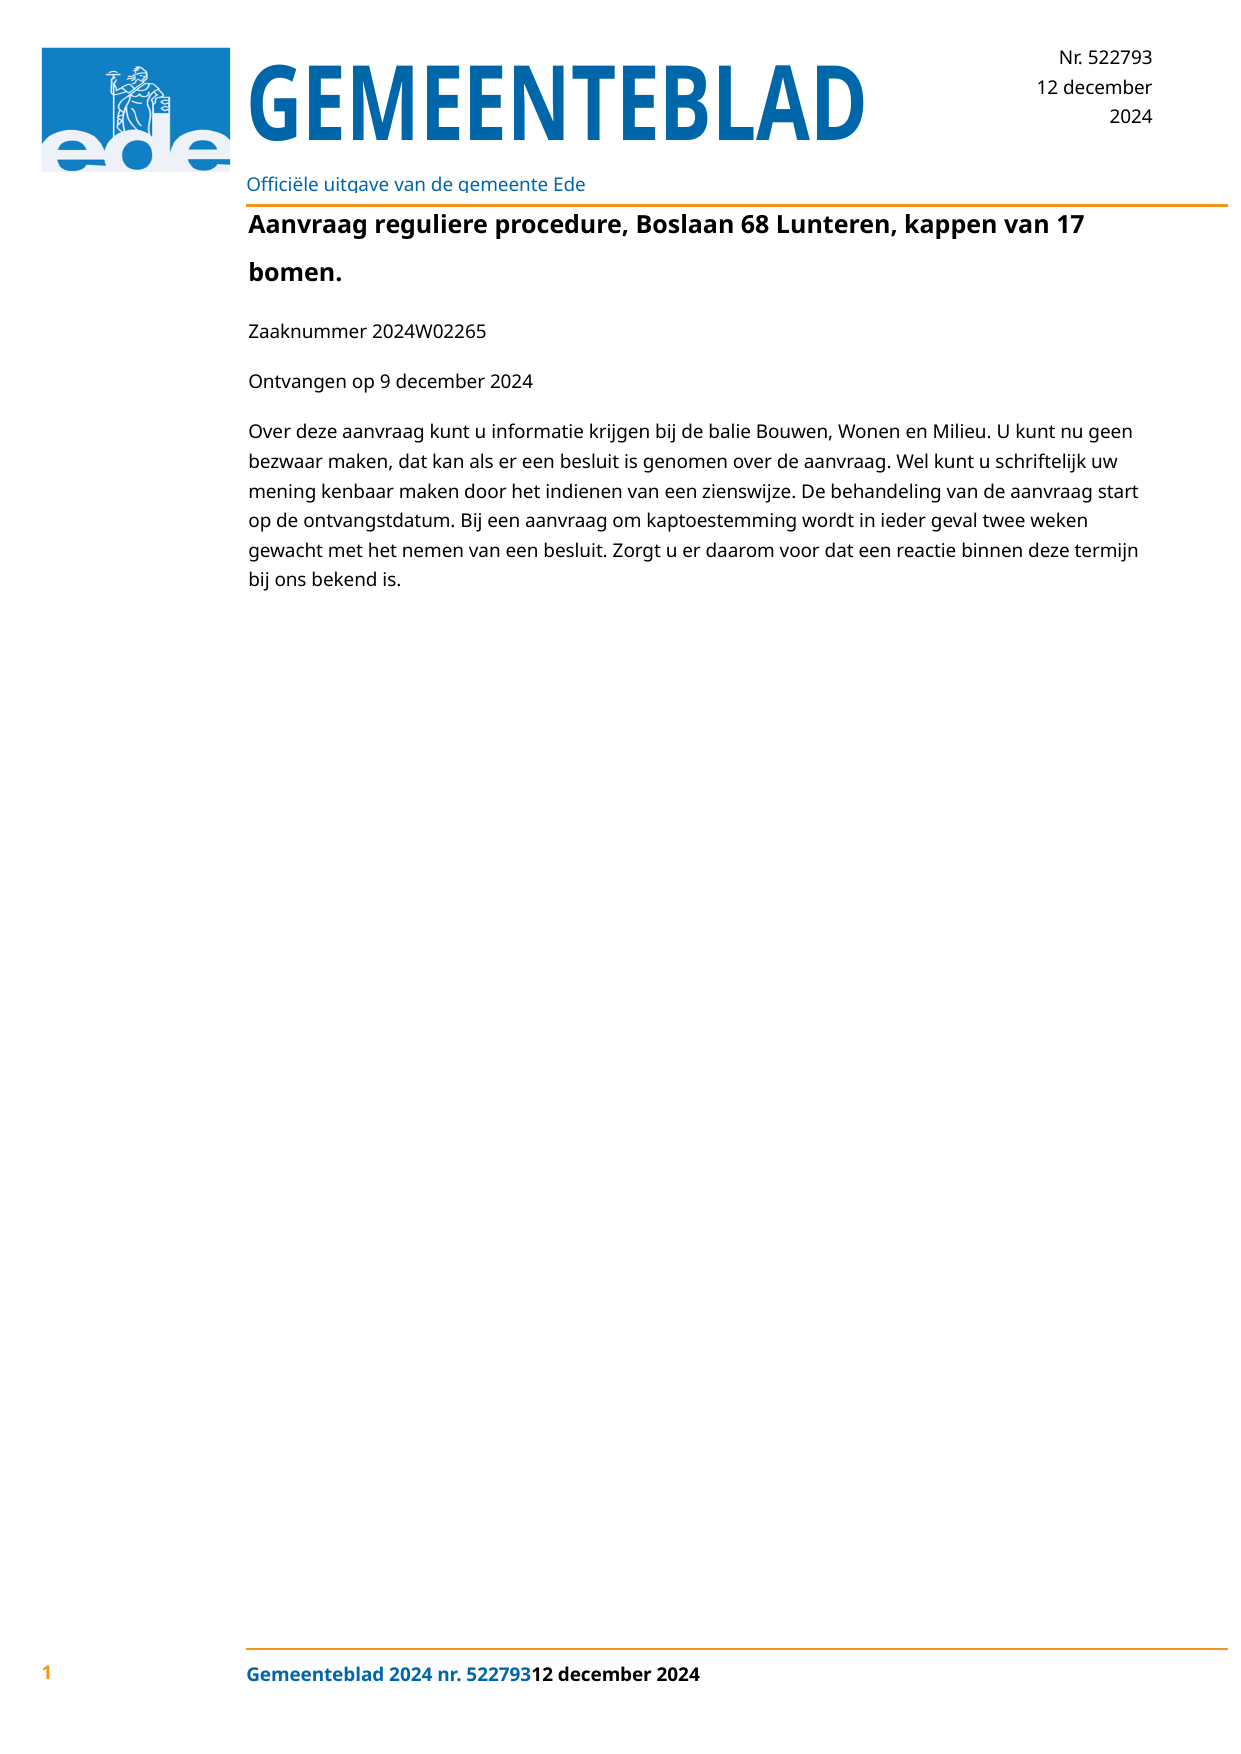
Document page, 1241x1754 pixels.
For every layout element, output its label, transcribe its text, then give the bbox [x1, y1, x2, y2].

text Zaaknummer 2024W02265 [248, 318, 1152, 344]
text Aanvraag reguliere procedure, Boslaan 68 Lunteren, kappen van 17 bomen. [248, 207, 1152, 288]
text Ontvangen op 9 december 2024 [248, 368, 1152, 394]
text Over deze aanvraag kunt u informatie krijgen bij de balie Bouwen, Wonen en Milieu. U kunt nu geen bezwaar maken, dat kan als er een besluit is genomen over de aanvraag. Wel kunt u schriftelijk uw mening kenbaar maken door het indienen van een zienswijze. De behandeling van de aanvraag start op de ontvangstdatum. Bij een aanvraag om kaptoestemming wordt in ieder geval twee weken gewacht met het nemen van een besluit. Zorgt u er daarom voor dat een reactie binnen deze termijn bij ons bekend is. [248, 419, 1152, 592]
picture [41, 47, 231, 172]
